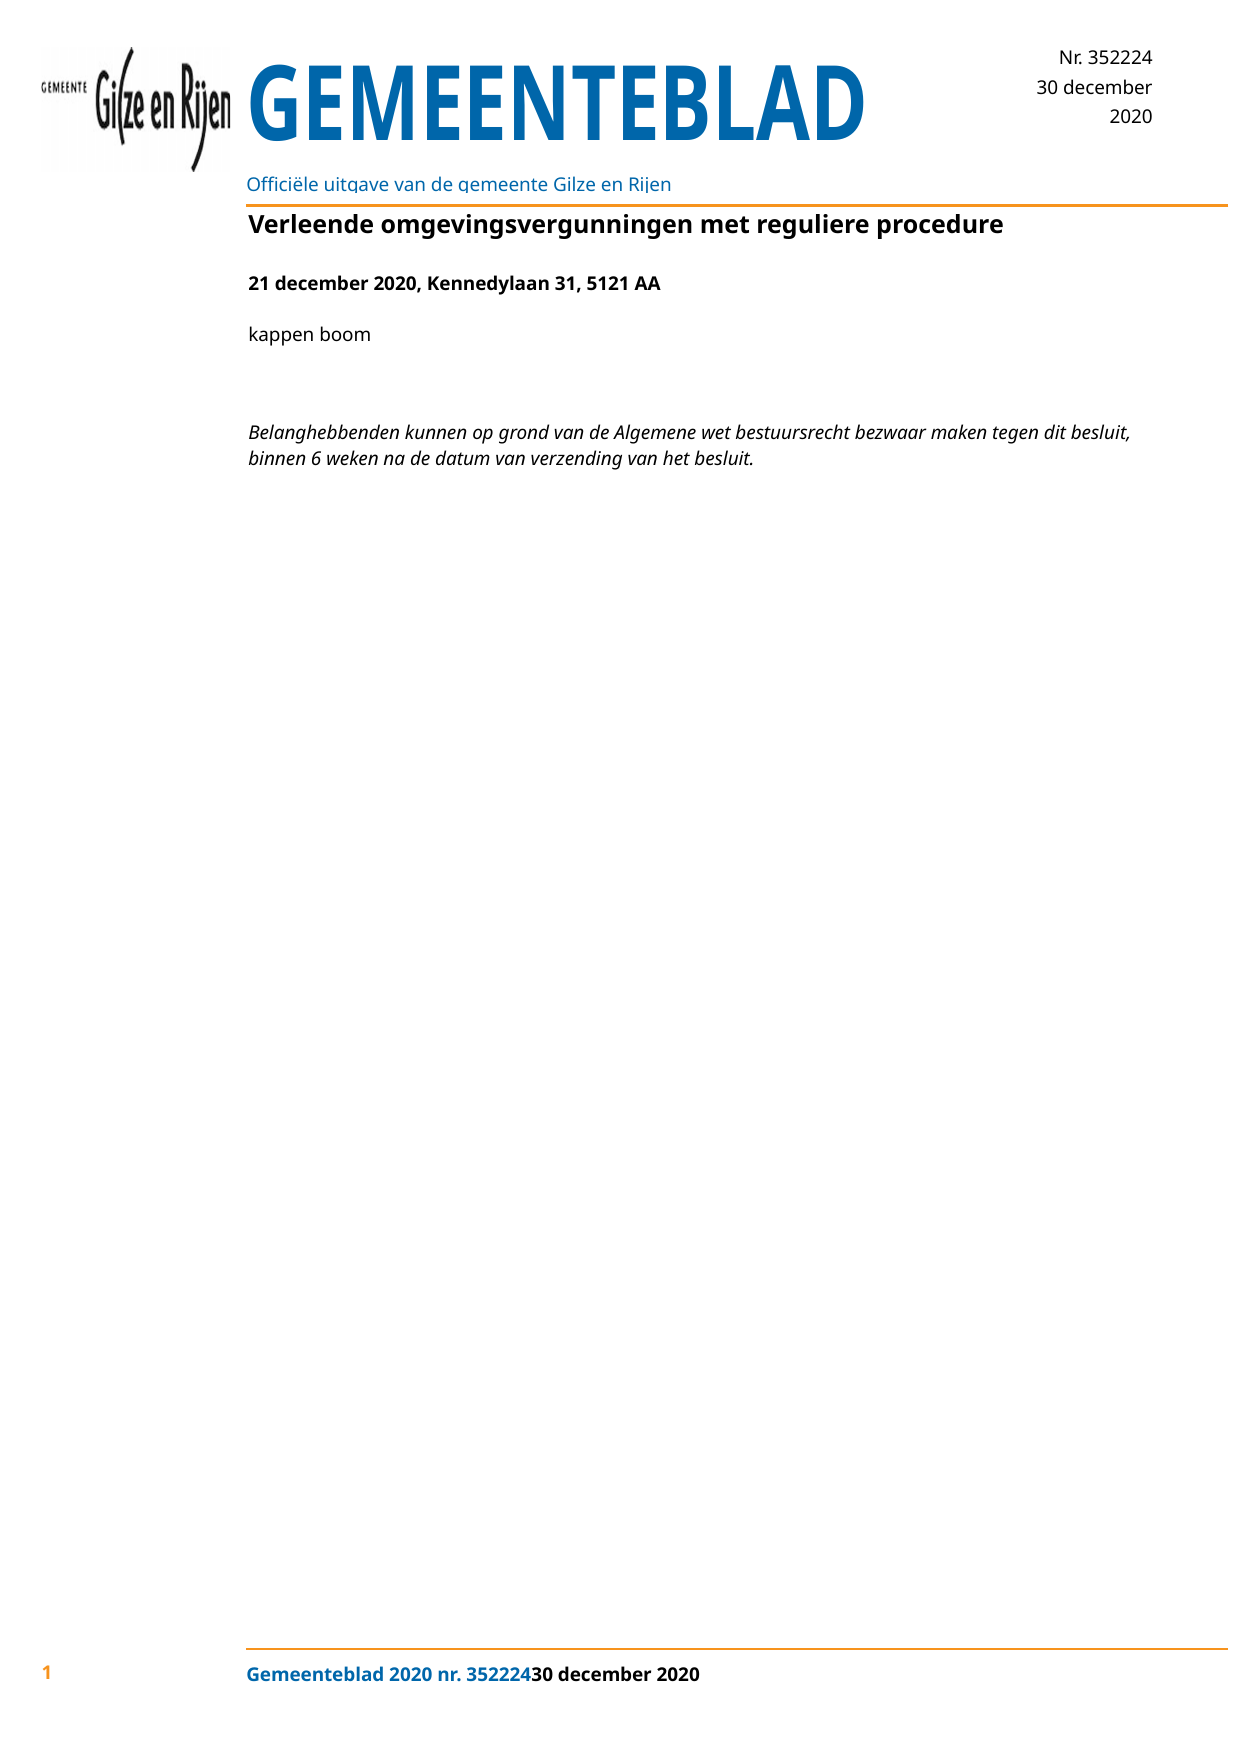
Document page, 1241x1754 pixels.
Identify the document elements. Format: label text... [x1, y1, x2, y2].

text 21 december 2020, Kennedylaan 31, 5121 AA [248, 270, 1152, 296]
text Verleende omgevingsvergunningen met reguliere procedure [248, 207, 1152, 241]
text kappen boom [248, 321, 1152, 346]
text Belanghebbenden kunnen op grond van de Algemene wet bestuursrecht bezwaar maken tegen dit besluit, binnen 6 weken na de datum van verzending van het besluit. [248, 419, 1152, 470]
picture [41, 47, 231, 172]
